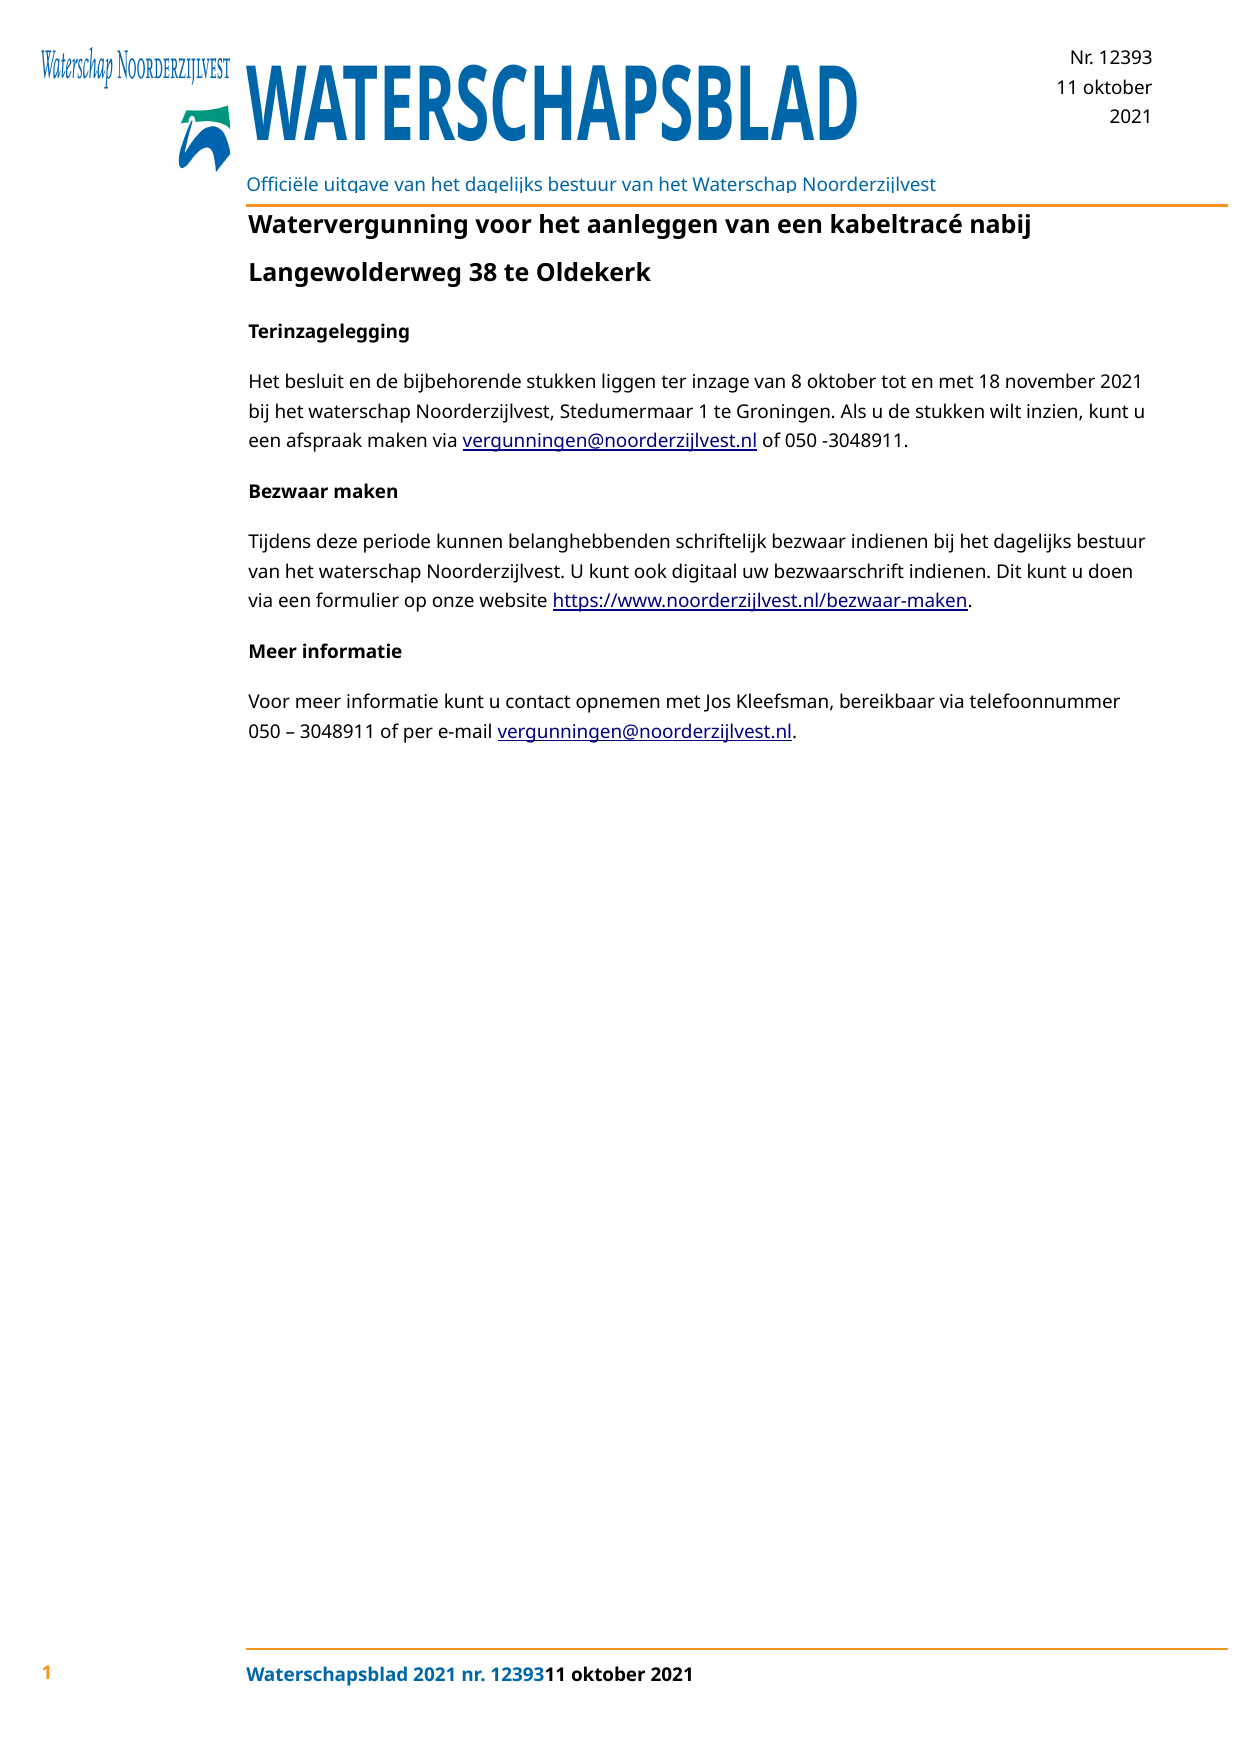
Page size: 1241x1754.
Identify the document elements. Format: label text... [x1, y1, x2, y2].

text Tijdens deze periode kunnen belanghebbenden schriftelijk bezwaar indienen bij het dagelijks bestuur van het waterschap Noorderzijlvest. U kunt ook digitaal uw bezwaarschrift indienen. Dit kunt u doen via een formulier op onze website https://www.noorderzijlvest.nl/bezwaar-maken. [248, 528, 1152, 613]
text Watervergunning voor het aanleggen van een kabeltracé nabij Langewolderweg 38 te Oldekerk [248, 207, 1152, 288]
text Meer informatie [248, 638, 1152, 664]
text Bezwaar maken [248, 478, 1152, 504]
text Voor meer informatie kunt u contact opnemen met Jos Kleefsman, bereikbaar via telefoonnummer 050 – 3048911 of per e-mail vergunningen@noorderzijlvest.nl. [248, 688, 1152, 744]
picture [41, 47, 231, 172]
text Het besluit en de bijbehorende stukken liggen ter inzage van 8 oktober tot en met 18 november 2021 bij het waterschap Noorderzijlvest, Stedumermaar 1 te Groningen. Als u de stukken wilt inzien, kunt u een afspraak maken via vergunningen@noorderzijlvest.nl of 050 -3048911. [248, 368, 1152, 453]
text Terinzagelegging [248, 318, 1152, 344]
